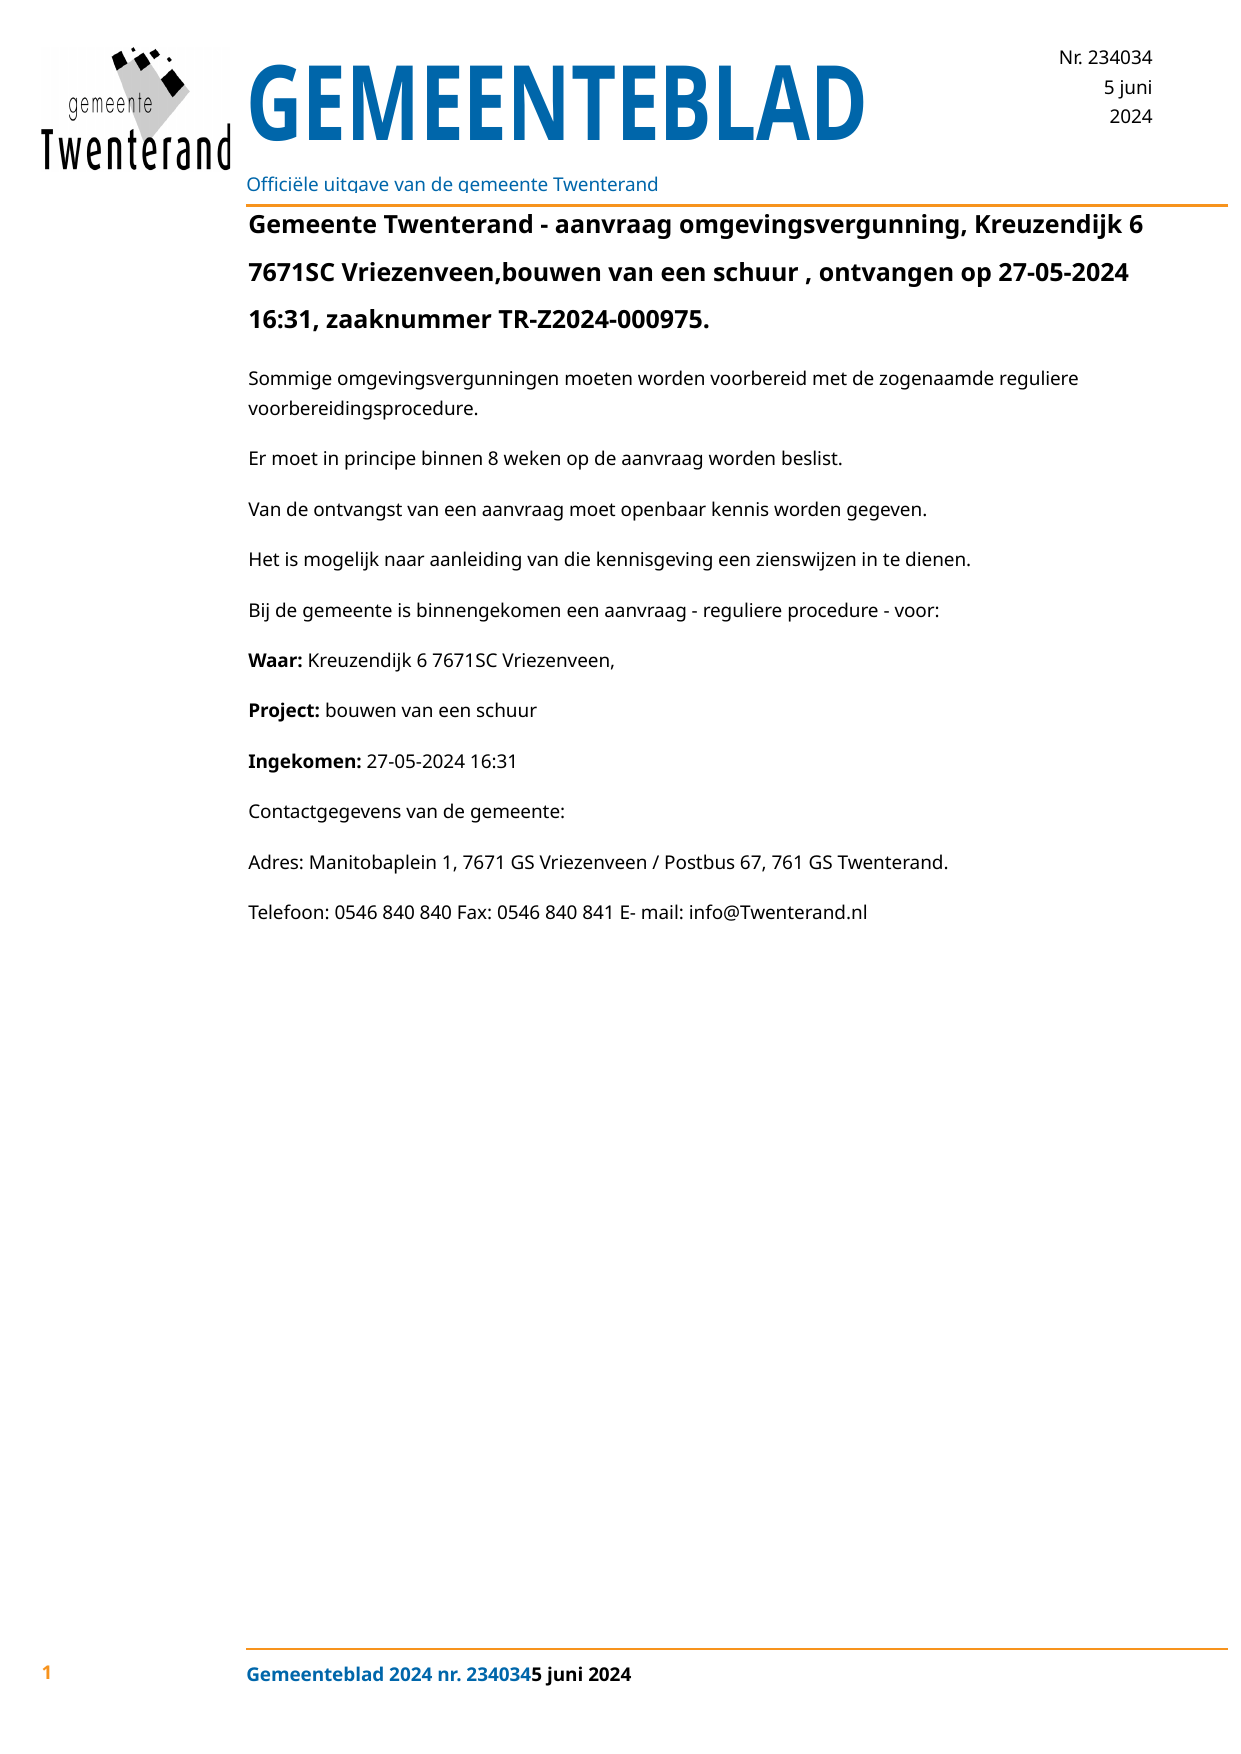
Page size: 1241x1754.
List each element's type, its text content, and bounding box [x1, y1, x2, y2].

text Telefoon: 0546 840 840 Fax: 0546 840 841 E- mail: info@Twenterand.nl [248, 899, 1152, 925]
text Gemeente Twenterand - aanvraag omgevingsvergunning, Kreuzendijk 6 7671SC Vriezenveen,bouwen van een schuur , ontvangen op 27-05-2024 16:31, zaaknummer TR-Z2024-000975. [248, 207, 1152, 336]
text Contactgegevens van de gemeente: [248, 798, 1152, 824]
text Adres: Manitobaplein 1, 7671 GS Vriezenveen / Postbus 67, 761 GS Twenterand. [248, 849, 1152, 874]
picture [41, 47, 231, 172]
text Sommige omgevingsvergunningen moeten worden voorbereid met de zogenaamde reguliere voorbereidingsprocedure. [248, 366, 1152, 421]
text Het is mogelijk naar aanleiding van die kennisgeving een zienswijzen in te dienen. [248, 546, 1152, 572]
text Ingekomen: 27-05-2024 16:31 [248, 748, 1152, 774]
text Van de ontvangst van een aanvraag moet openbaar kennis worden gegeven. [248, 496, 1152, 522]
text Project: bouwen van een schuur [248, 698, 1152, 723]
text Bij de gemeente is binnengekomen een aanvraag - reguliere procedure - voor: [248, 597, 1152, 622]
text Er moet in principe binnen 8 weken op de aanvraag worden beslist. [248, 446, 1152, 471]
text Waar: Kreuzendijk 6 7671SC Vriezenveen, [248, 647, 1152, 673]
